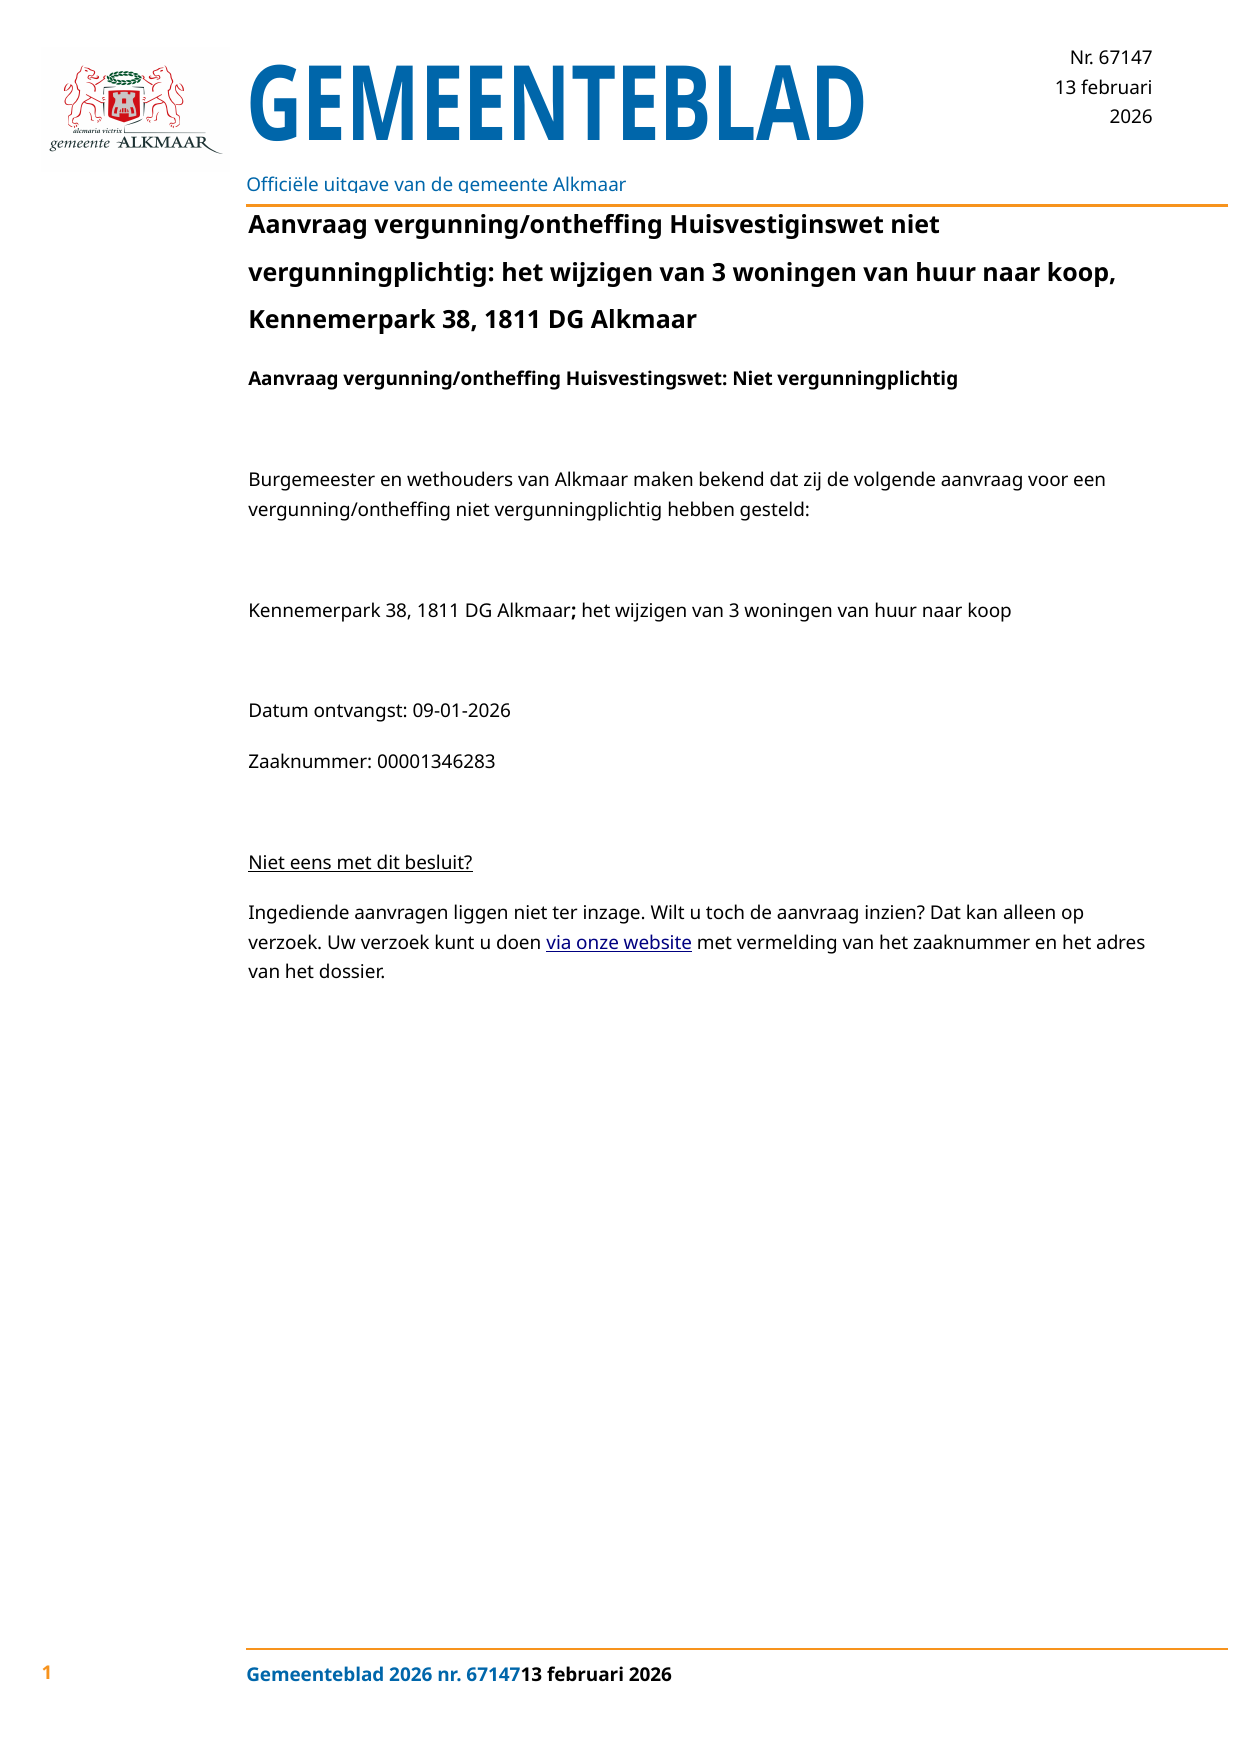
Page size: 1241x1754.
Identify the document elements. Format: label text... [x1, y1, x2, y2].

text Aanvraag vergunning/ontheffing Huisvestingswet: Niet vergunningplichtig [248, 366, 1152, 391]
text Zaaknummer: 00001346283 [248, 748, 1152, 774]
text Ingediende aanvragen liggen niet ter inzage. Wilt u toch de aanvraag inzien? Dat kan alleen op verzoek. Uw verzoek kunt u doen via onze website met vermelding van het zaaknummer en het adres van het dossier. [248, 899, 1152, 984]
text Burgemeester en wethouders van Alkmaar maken bekend dat zij de volgende aanvraag voor een vergunning/ontheffing niet vergunningplichtig hebben gesteld: [248, 466, 1152, 522]
text Datum ontvangst: 09-01-2026 [248, 698, 1152, 723]
text Niet eens met dit besluit? [248, 849, 1152, 874]
text Aanvraag vergunning/ontheffing Huisvestiginswet niet vergunningplichtig: het wijzigen van 3 woningen van huur naar koop, Kennemerpark 38, 1811 DG Alkmaar [248, 207, 1152, 336]
picture [41, 47, 231, 172]
text Kennemerpark 38, 1811 DG Alkmaar; het wijzigen van 3 woningen van huur naar koop [248, 597, 1152, 622]
